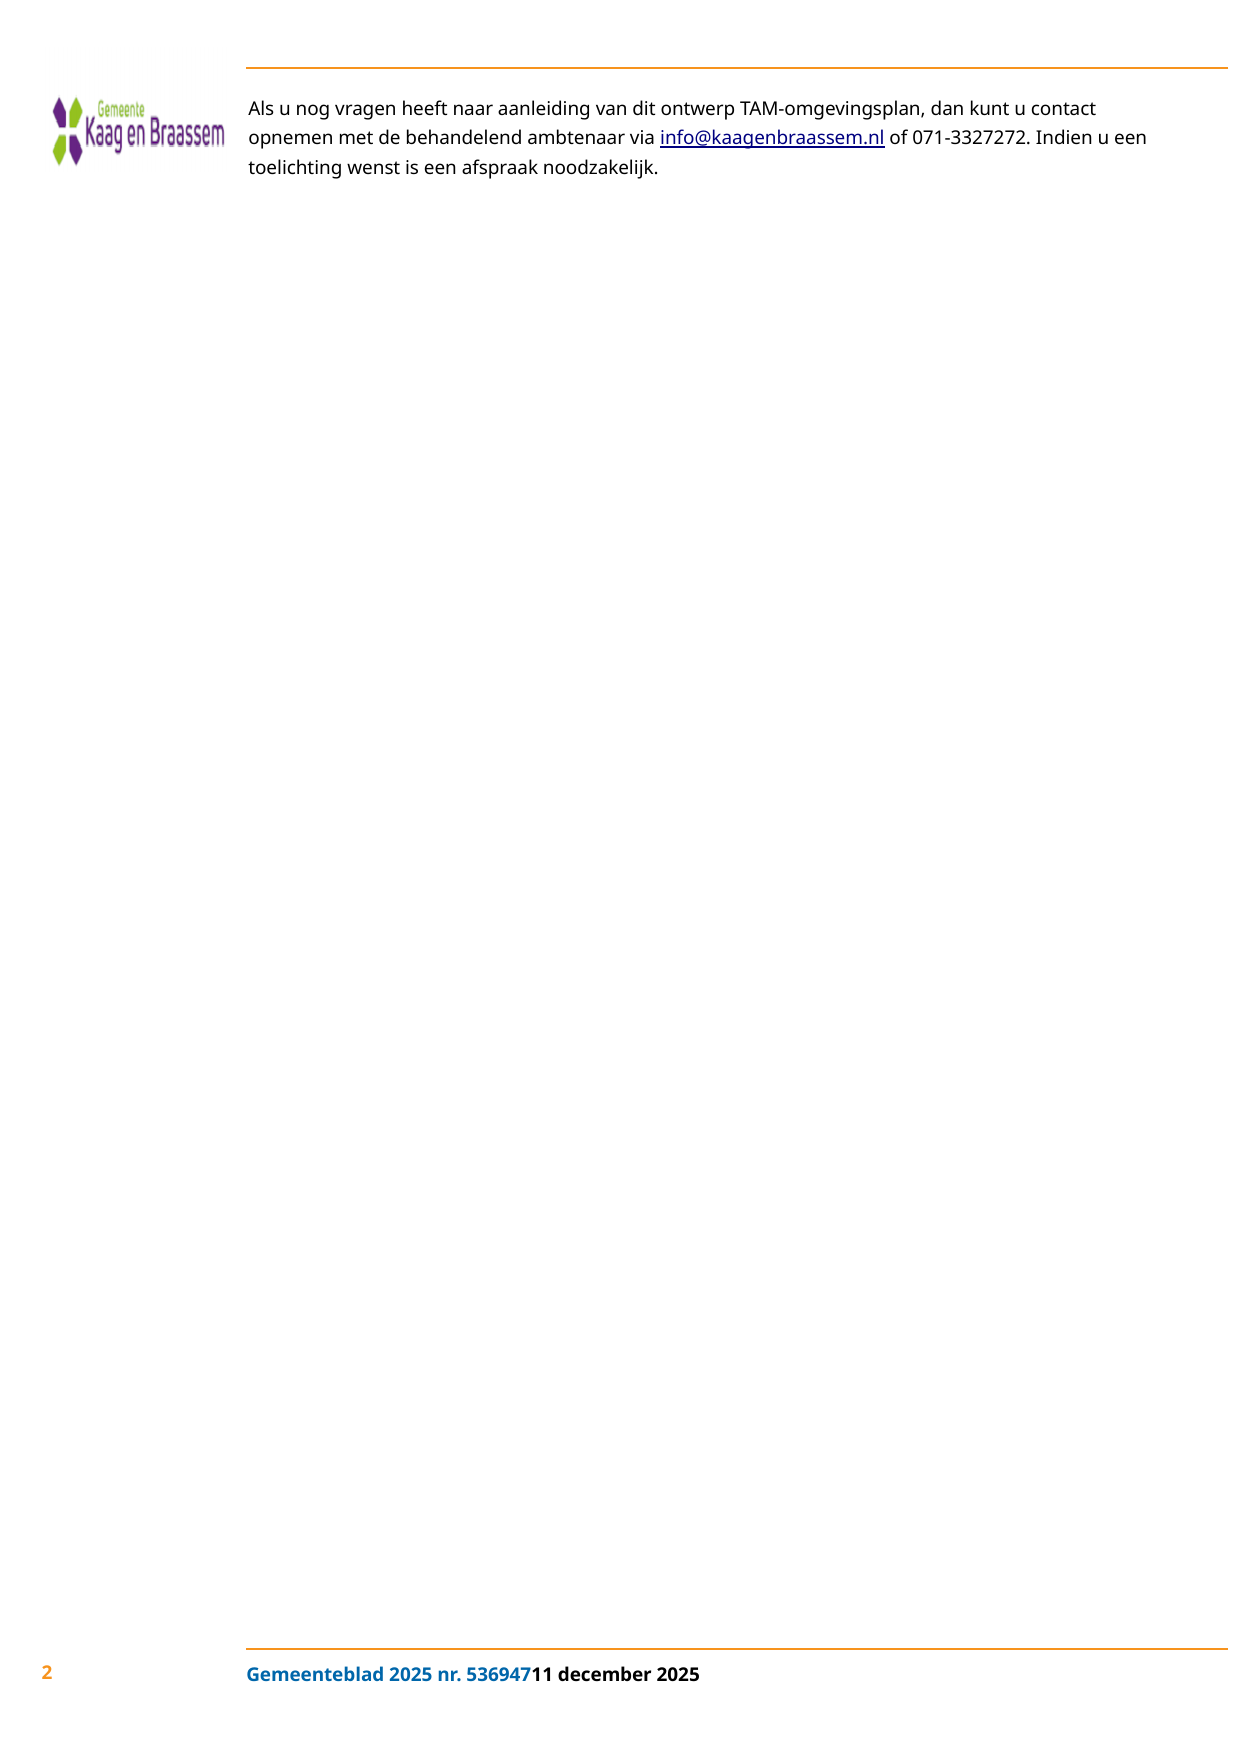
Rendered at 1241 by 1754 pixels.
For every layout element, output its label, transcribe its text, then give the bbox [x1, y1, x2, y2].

picture [41, 47, 231, 172]
text Als u nog vragen heeft naar aanleiding van dit ontwerp TAM-omgevingsplan, dan kunt u contact opnemen met de behandelend ambtenaar via info@kaagenbraassem.nl of 071-3327272. Indien u een toelichting wenst is een afspraak noodzakelijk. [248, 95, 1152, 180]
